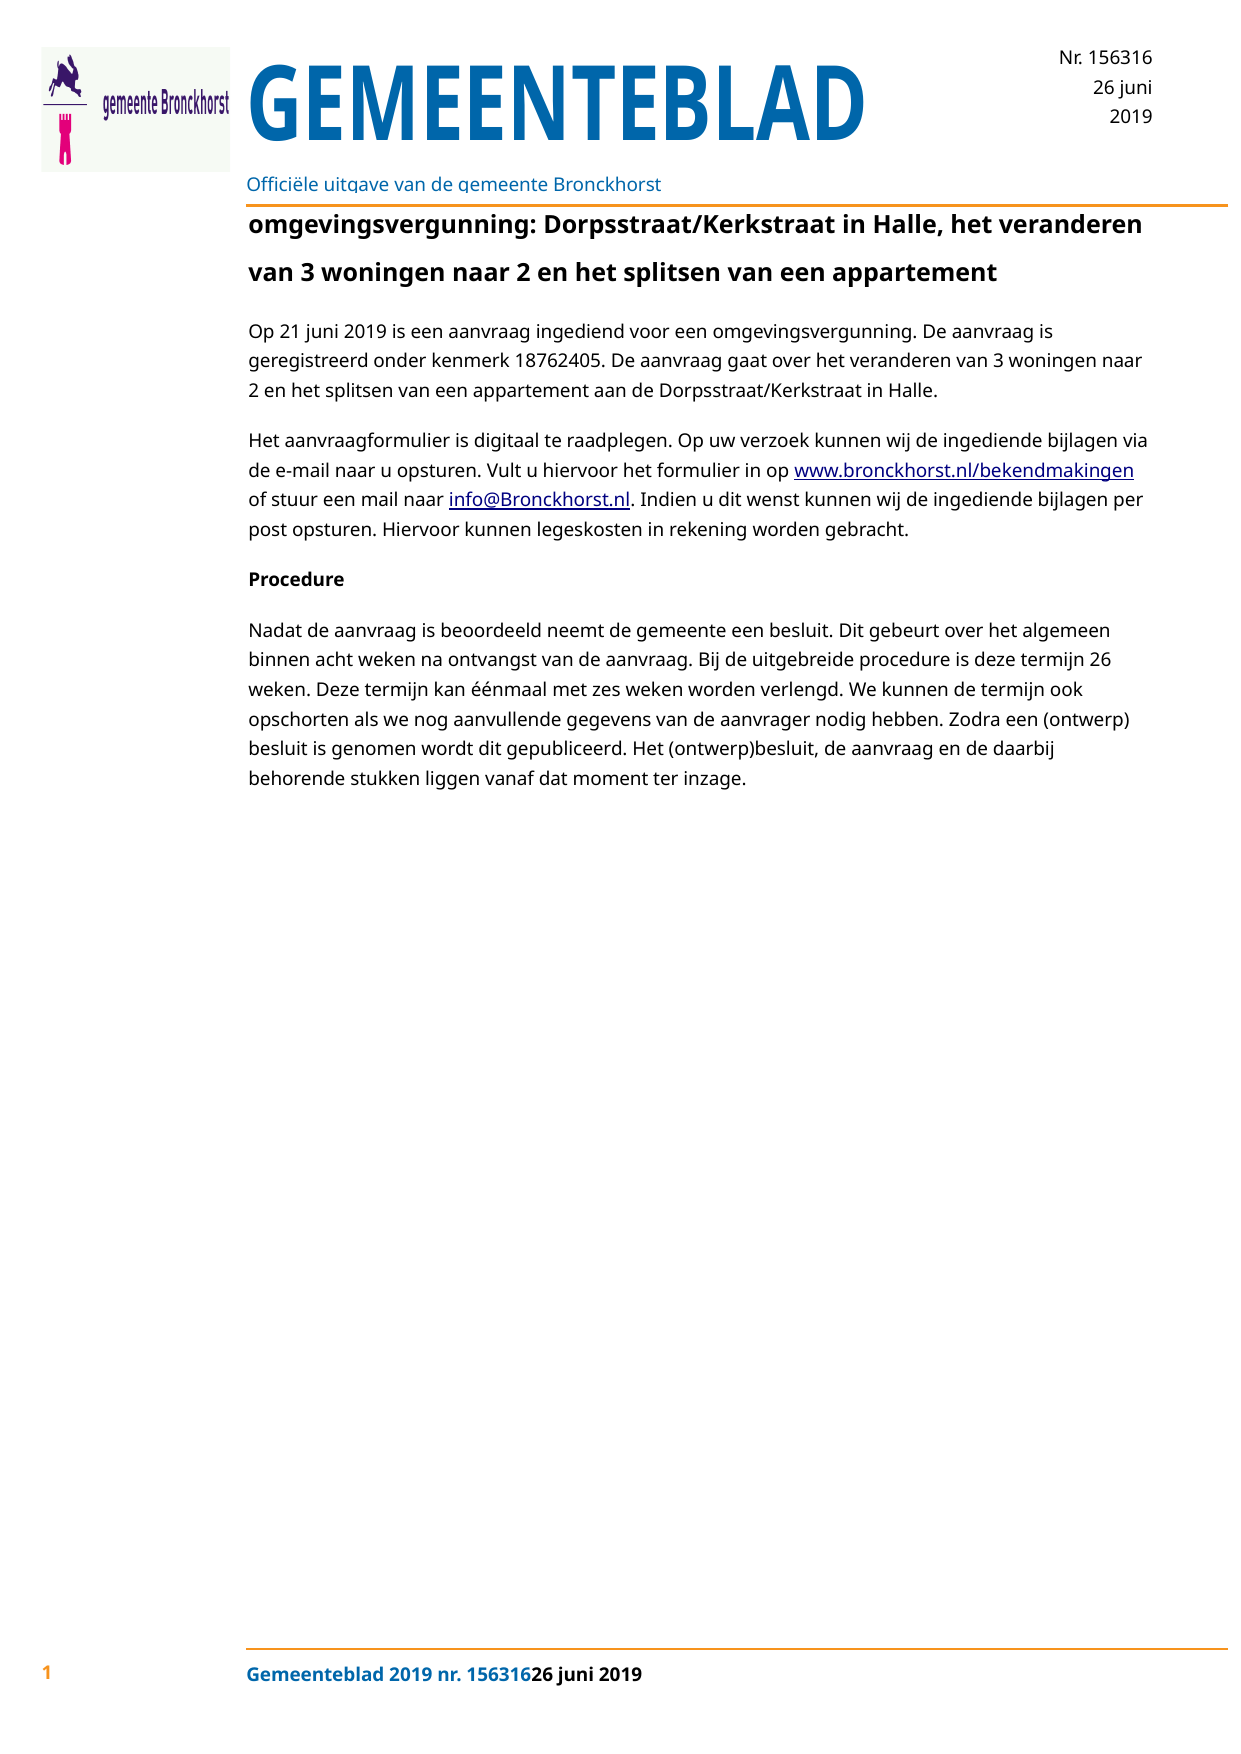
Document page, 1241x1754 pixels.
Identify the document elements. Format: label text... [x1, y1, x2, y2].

text Procedure [248, 567, 1152, 592]
text Nadat de aanvraag is beoordeeld neemt de gemeente een besluit. Dit gebeurt over het algemeen binnen acht weken na ontvangst van de aanvraag. Bij de uitgebreide procedure is deze termijn 26 weken. Deze termijn kan éénmaal met zes weken worden verlengd. We kunnen de termijn ook opschorten als we nog aanvullende gegevens van de aanvrager nodig hebben. Zodra een (ontwerp) besluit is genomen wordt dit gepubliceerd. Het (ontwerp)besluit, de aanvraag en de daarbij behorende stukken liggen vanaf dat moment ter inzage. [248, 617, 1152, 791]
picture [41, 47, 231, 172]
text Het aanvraagformulier is digitaal te raadplegen. Op uw verzoek kunnen wij de ingediende bijlagen via de e-mail naar u opsturen. Vult u hiervoor het formulier in op www.bronckhorst.nl/bekendmakingen of stuur een mail naar info@Bronckhorst.nl. Indien u dit wenst kunnen wij de ingediende bijlagen per post opsturen. Hiervoor kunnen legeskosten in rekening worden gebracht. [248, 427, 1152, 542]
text Op 21 juni 2019 is een aanvraag ingediend voor een omgevingsvergunning. De aanvraag is geregistreerd onder kenmerk 18762405. De aanvraag gaat over het veranderen van 3 woningen naar 2 en het splitsen van een appartement aan de Dorpsstraat/Kerkstraat in Halle. [248, 318, 1152, 403]
text omgevingsvergunning: Dorpsstraat/Kerkstraat in Halle, het veranderen van 3 woningen naar 2 en het splitsen van een appartement [248, 207, 1152, 288]
